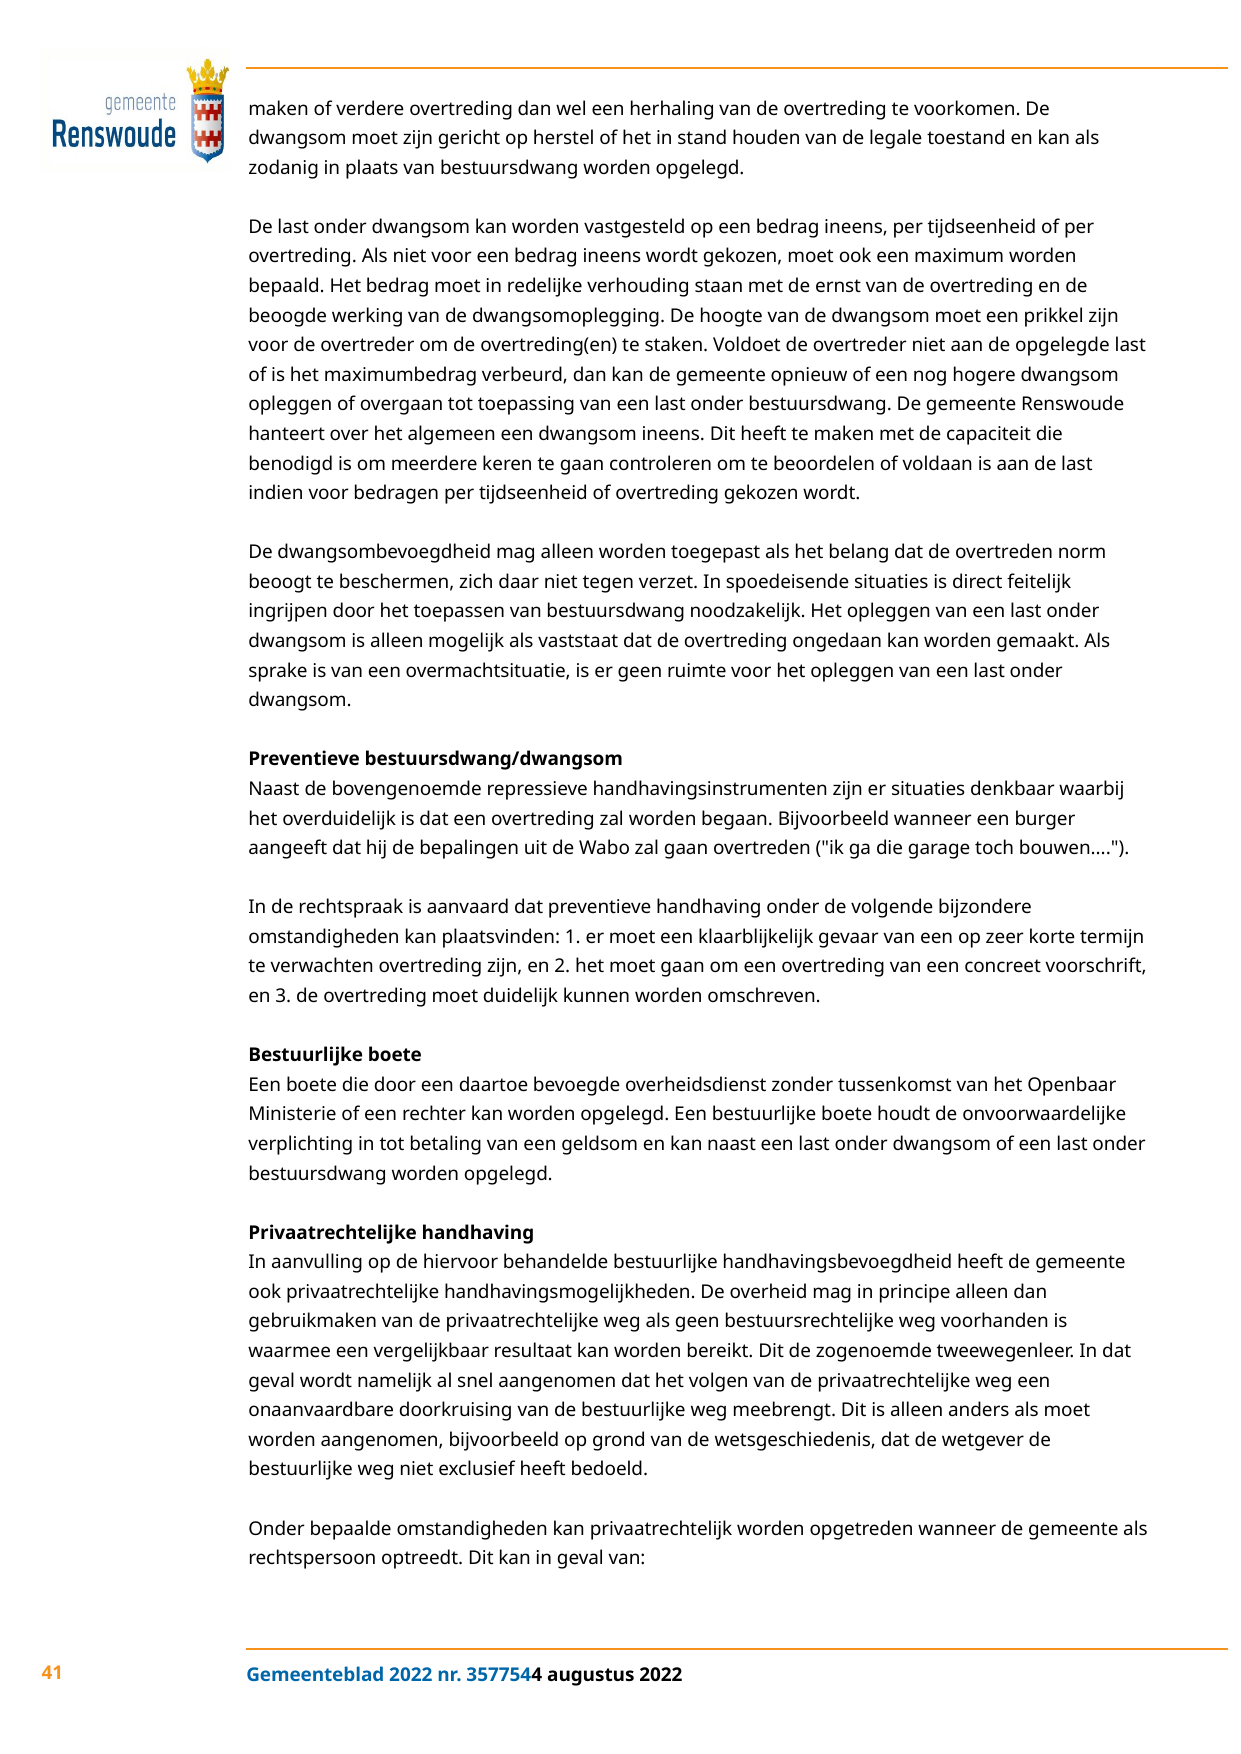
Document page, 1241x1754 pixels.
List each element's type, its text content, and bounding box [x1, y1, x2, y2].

text Preventieve bestuursdwang/dwangsom [248, 746, 1152, 771]
picture [41, 47, 231, 172]
text In de rechtspraak is aanvaard dat preventieve handhaving onder de volgende bijzondere omstandigheden kan plaatsvinden: 1. er moet een klaarblijkelijk gevaar van een op zeer korte termijn te verwachten overtreding zijn, en 2. het moet gaan om een overtreding van een concreet voorschrift, en 3. de overtreding moet duidelijk kunnen worden omschreven. [248, 893, 1152, 1008]
text Privaatrechtelijke handhaving [248, 1219, 1152, 1245]
text In aanvulling op de hiervoor behandelde bestuurlijke handhavingsbevoegdheid heeft de gemeente ook privaatrechtelijke handhavingsmogelijkheden. De overheid mag in principe alleen dan gebruikmaken van de privaatrechtelijke weg als geen bestuursrechtelijke weg voorhanden is waarmee een vergelijkbaar resultaat kan worden bereikt. Dit de zogenoemde tweewegenleer. In dat geval wordt namelijk al snel aangenomen dat het volgen van de privaatrechtelijke weg een onaanvaardbare doorkruising van de bestuurlijke weg meebrengt. Dit is alleen anders als moet worden aangenomen, bijvoorbeeld op grond van de wetsgeschiedenis, dat de wetgever de bestuurlijke weg niet exclusief heeft bedoeld. [248, 1248, 1152, 1481]
text De last onder dwangsom kan worden vastgesteld op een bedrag ineens, per tijdseenheid of per overtreding. Als niet voor een bedrag ineens wordt gekozen, moet ook een maximum worden bepaald. Het bedrag moet in redelijke verhouding staan met de ernst van de overtreding en de beoogde werking van de dwangsomoplegging. De hoogte van de dwangsom moet een prikkel zijn voor de overtreder om de overtreding(en) te staken. Voldoet de overtreder niet aan de opgelegde last of is het maximumbedrag verbeurd, dan kan de gemeente opnieuw of een nog hogere dwangsom opleggen of overgaan tot toepassing van een last onder bestuursdwang. De gemeente Renswoude hanteert over het algemeen een dwangsom ineens. Dit heeft te maken met de capaciteit die benodigd is om meerdere keren te gaan controleren om te beoordelen of voldaan is aan de last indien voor bedragen per tijdseenheid of overtreding gekozen wordt. [248, 213, 1152, 505]
text maken of verdere overtreding dan wel een herhaling van de overtreding te voorkomen. De dwangsom moet zijn gericht op herstel of het in stand houden van de legale toestand en kan als zodanig in plaats van bestuursdwang worden opgelegd. [248, 95, 1152, 180]
text Onder bepaalde omstandigheden kan privaatrechtelijk worden opgetreden wanneer de gemeente als rechtspersoon optreedt. Dit kan in geval van: [248, 1515, 1152, 1570]
text De dwangsombevoegdheid mag alleen worden toegepast als het belang dat de overtreden norm beoogt te beschermen, zich daar niet tegen verzet. In spoedeisende situaties is direct feitelijk ingrijpen door het toepassen van bestuursdwang noodzakelijk. Het opleggen van een last onder dwangsom is alleen mogelijk als vaststaat dat de overtreding ongedaan kan worden gemaakt. Als sprake is van een overmachtsituatie, is er geen ruimte voor het opleggen van een last onder dwangsom. [248, 538, 1152, 712]
text Een boete die door een daartoe bevoegde overheidsdienst zonder tussenkomst van het Openbaar Ministerie of een rechter kan worden opgelegd. Een bestuurlijke boete houdt de onvoorwaardelijke verplichting in tot betaling van een geldsom en kan naast een last onder dwangsom of een last onder bestuursdwang worden opgelegd. [248, 1071, 1152, 1186]
text Bestuurlijke boete [248, 1041, 1152, 1067]
text Naast de bovengenoemde repressieve handhavingsinstrumenten zijn er situaties denkbaar waarbij het overduidelijk is dat een overtreding zal worden begaan. Bijvoorbeeld wanneer een burger aangeeft dat hij de bepalingen uit de Wabo zal gaan overtreden ("ik ga die garage toch bouwen...."). [248, 775, 1152, 860]
